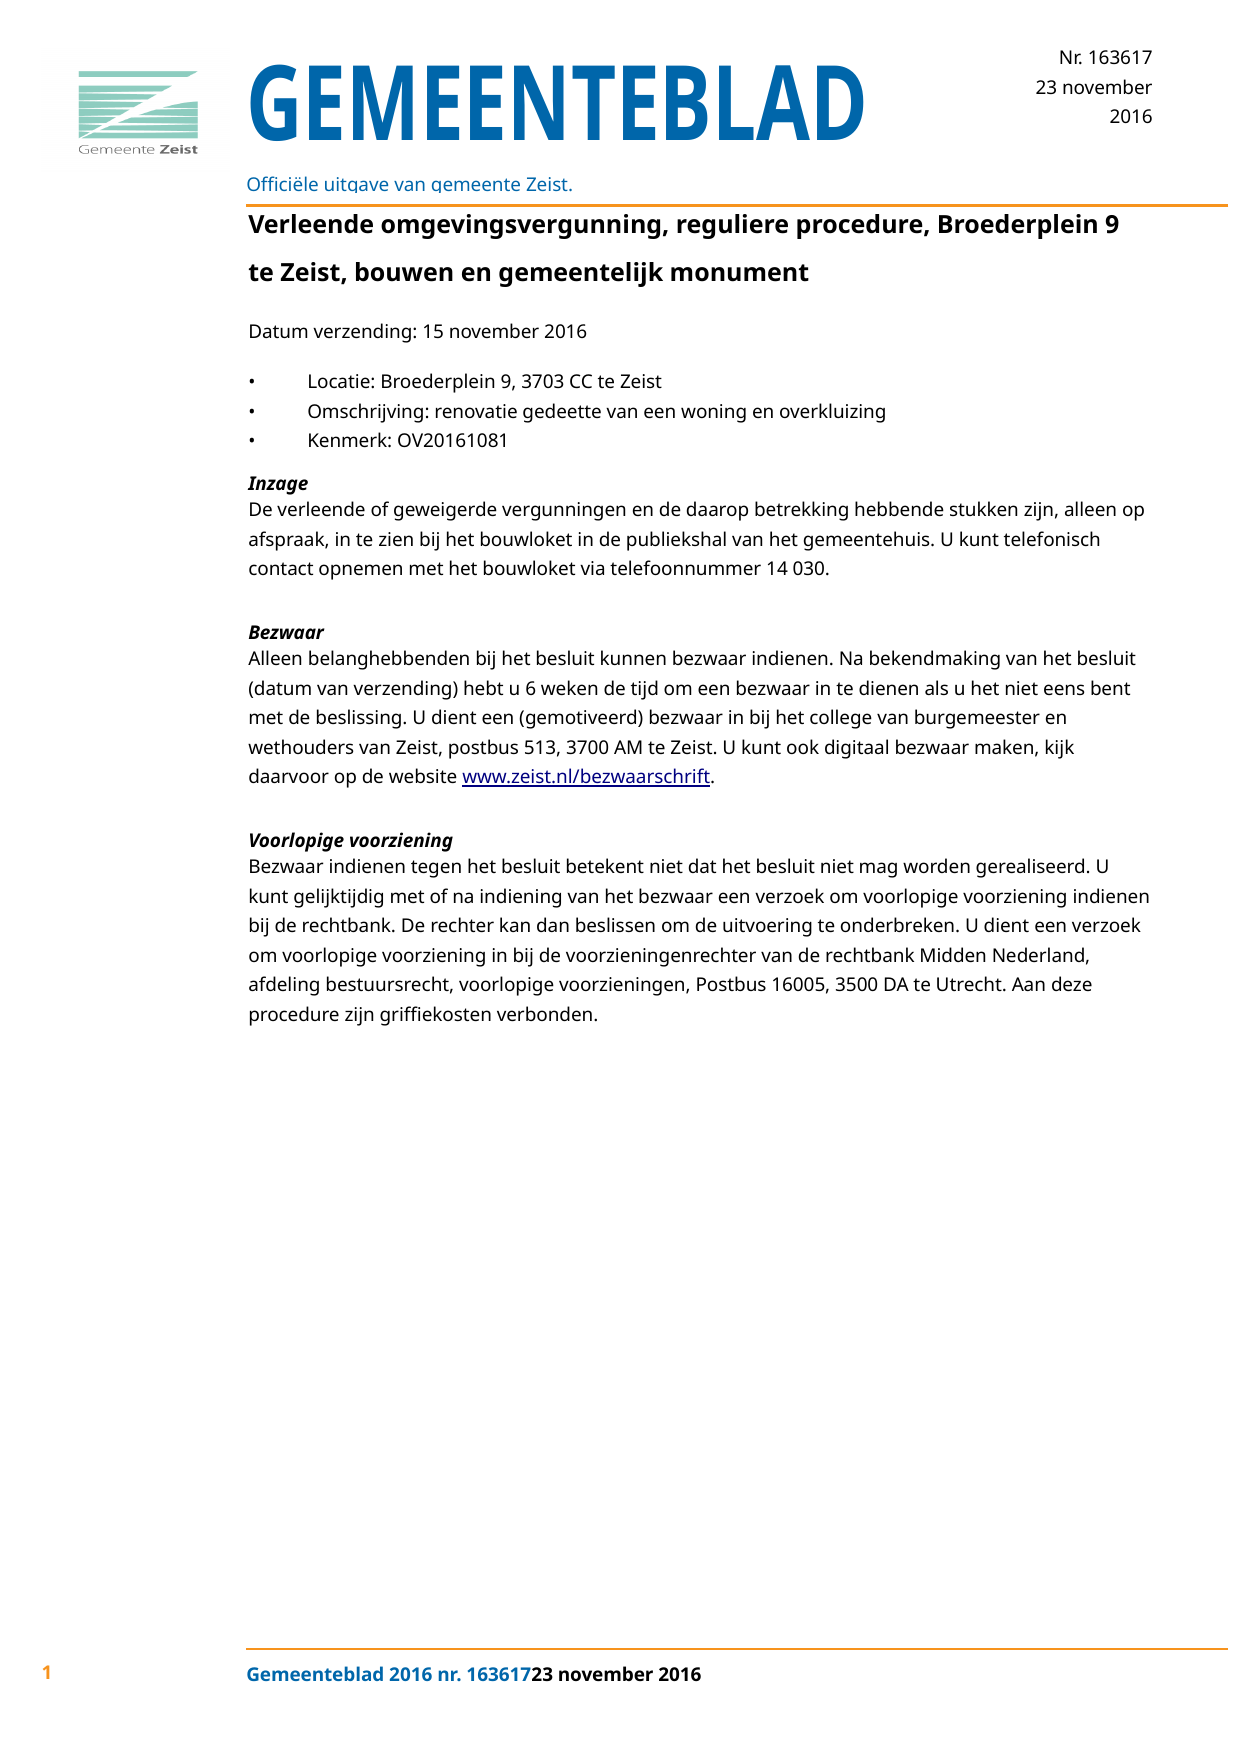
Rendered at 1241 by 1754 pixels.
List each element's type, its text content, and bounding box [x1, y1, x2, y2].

text De verleende of geweigerde vergunningen en de daarop betrekking hebbende stukken zijn, alleen op afspraak, in te zien bij het bouwloket in de publiekshal van het gemeentehuis. U kunt telefonisch contact opnemen met het bouwloket via telefoonnummer 14 030. [248, 496, 1152, 581]
list Omschrijving: renovatie gedeette van een woning en overkluizing [248, 398, 1152, 424]
text Verleende omgevingsvergunning, reguliere procedure, Broederplein 9 te Zeist, bouwen en gemeentelijk monument [248, 207, 1152, 288]
text Voorlopige voorziening [248, 827, 1152, 853]
text Inzage [248, 471, 1152, 496]
picture [41, 47, 231, 172]
list Locatie: Broederplein 9, 3703 CC te Zeist [248, 368, 1152, 394]
text Bezwaar [248, 619, 1152, 645]
text Alleen belanghebbenden bij het besluit kunnen bezwaar indienen. Na bekendmaking van het besluit (datum van verzending) hebt u 6 weken de tijd om een bezwaar in te dienen als u het niet eens bent met de beslissing. U dient een (gemotiveerd) bezwaar in bij het college van burgemeester en wethouders van Zeist, postbus 513, 3700 AM te Zeist. U kunt ook digitaal bezwaar maken, kijk daarvoor op de website www.zeist.nl/bezwaarschrift. [248, 645, 1152, 789]
list Kenmerk: OV20161081 [248, 427, 1152, 453]
text Datum verzending: 15 november 2016 [248, 318, 1152, 344]
text Bezwaar indienen tegen het besluit betekent niet dat het besluit niet mag worden gerealiseerd. U kunt gelijktijdig met of na indiening van het bezwaar een verzoek om voorlopige voorziening indienen bij de rechtbank. De rechter kan dan beslissen om de uitvoering te onderbreken. U dient een verzoek om voorlopige voorziening in bij de voorzieningenrechter van de rechtbank Midden Nederland, afdeling bestuursrecht, voorlopige voorzieningen, Postbus 16005, 3500 DA te Utrecht. Aan deze procedure zijn griffiekosten verbonden. [248, 853, 1152, 1027]
